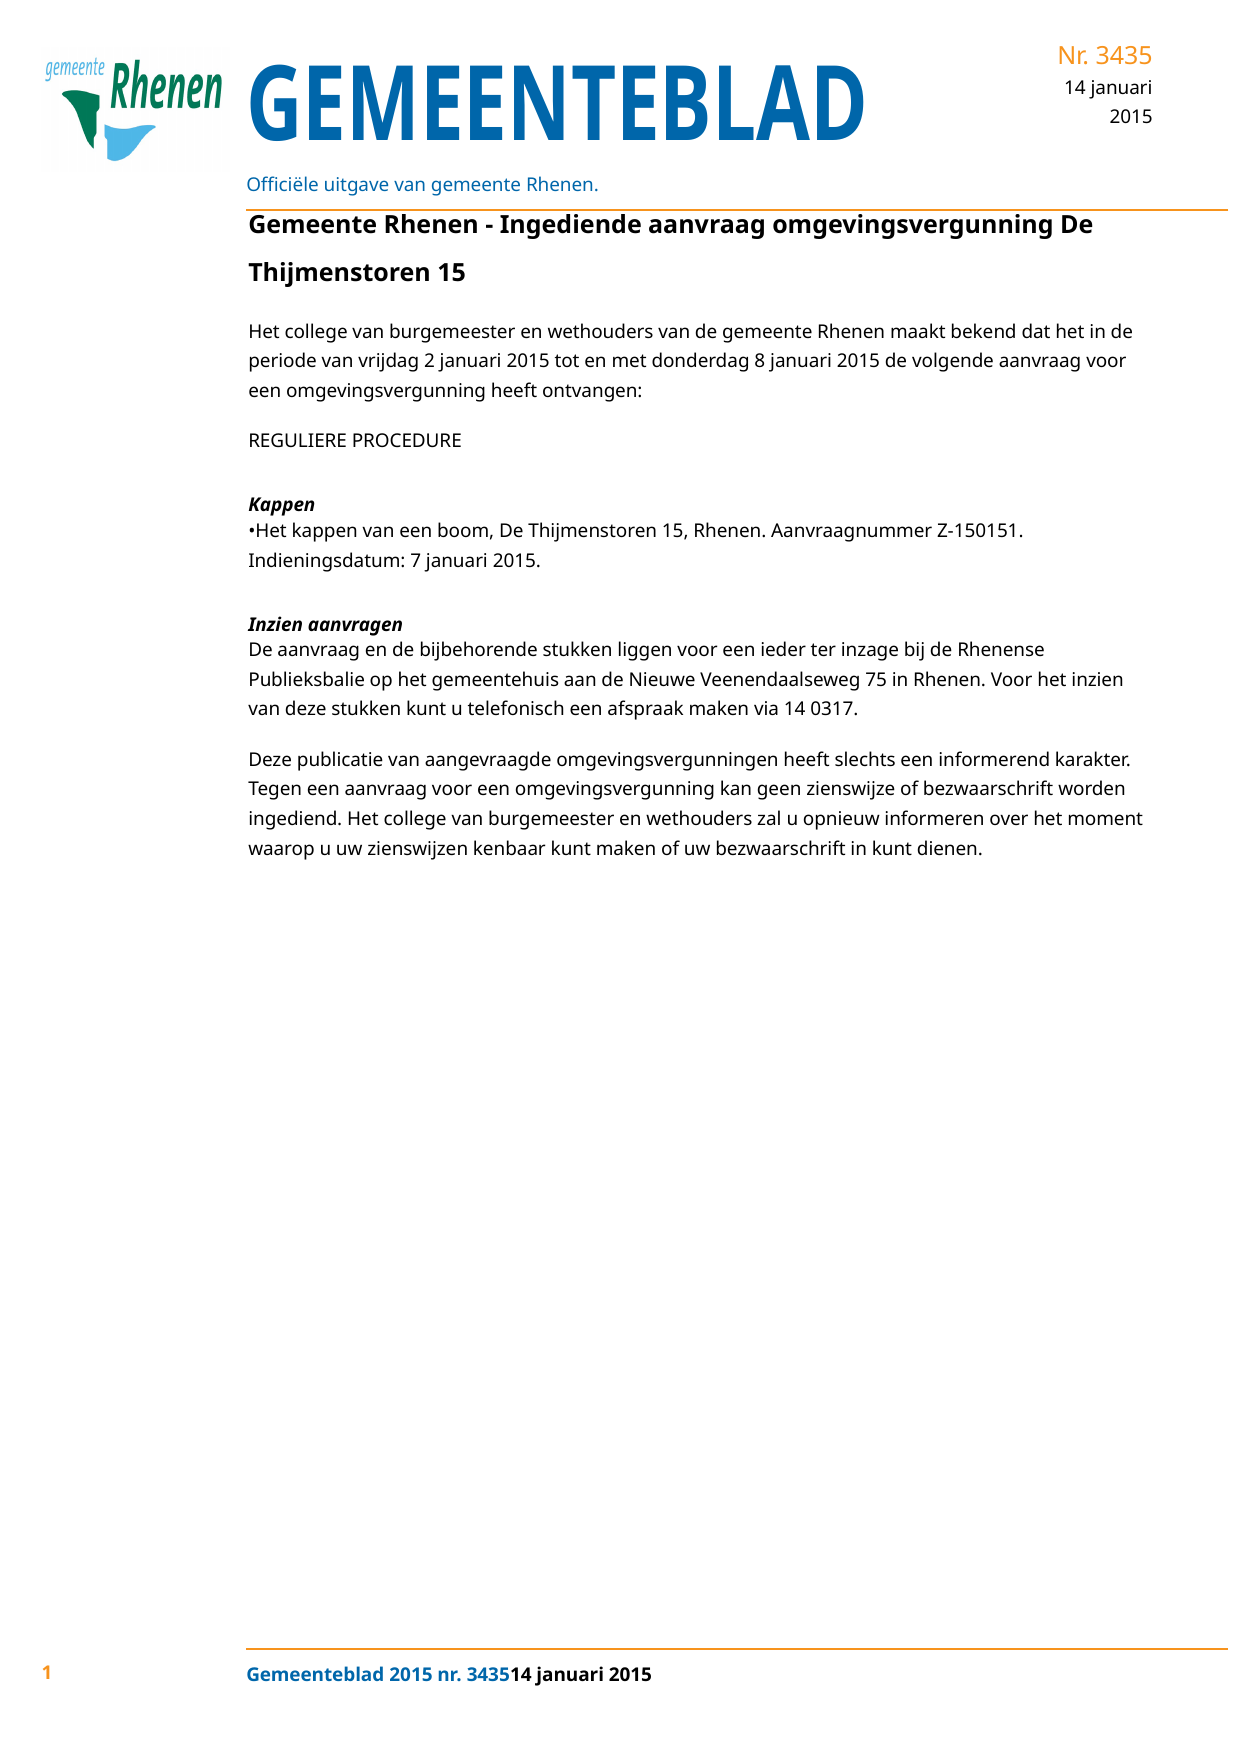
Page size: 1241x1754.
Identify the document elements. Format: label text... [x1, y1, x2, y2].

text De aanvraag en de bijbehorende stukken liggen voor een ieder ter inzage bij de Rhenense Publieksbalie op het gemeentehuis aan de Nieuwe Veenendaalseweg 75 in Rhenen. Voor het inzien van deze stukken kunt u telefonisch een afspraak maken via 14 0317. [248, 636, 1152, 721]
text Inzien aanvragen [248, 611, 1152, 636]
picture [41, 47, 231, 172]
text Het college van burgemeester en wethouders van de gemeente Rhenen maakt bekend dat het in de periode van vrijdag 2 januari 2015 tot en met donderdag 8 januari 2015 de volgende aanvraag voor een omgevingsvergunning heeft ontvangen: [248, 318, 1152, 403]
text REGULIERE PROCEDURE [248, 427, 1152, 453]
text Deze publicatie van aangevraagde omgevingsvergunningen heeft slechts een informerend karakter. Tegen een aanvraag voor een omgevingsvergunning kan geen zienswijze of bezwaarschrift worden ingediend. Het college van burgemeester en wethouders zal u opnieuw informeren over het moment waarop u uw zienswijzen kenbaar kunt maken of uw bezwaarschrift in kunt dienen. [248, 746, 1152, 861]
text •Het kappen van een boom, De Thijmenstoren 15, Rhenen. Aanvraagnummer Z-150151. Indieningsdatum: 7 januari 2015. [248, 517, 1152, 572]
text Gemeente Rhenen - Ingediende aanvraag omgevingsvergunning De Thijmenstoren 15 [248, 211, 1152, 288]
text Kappen [248, 491, 1152, 517]
